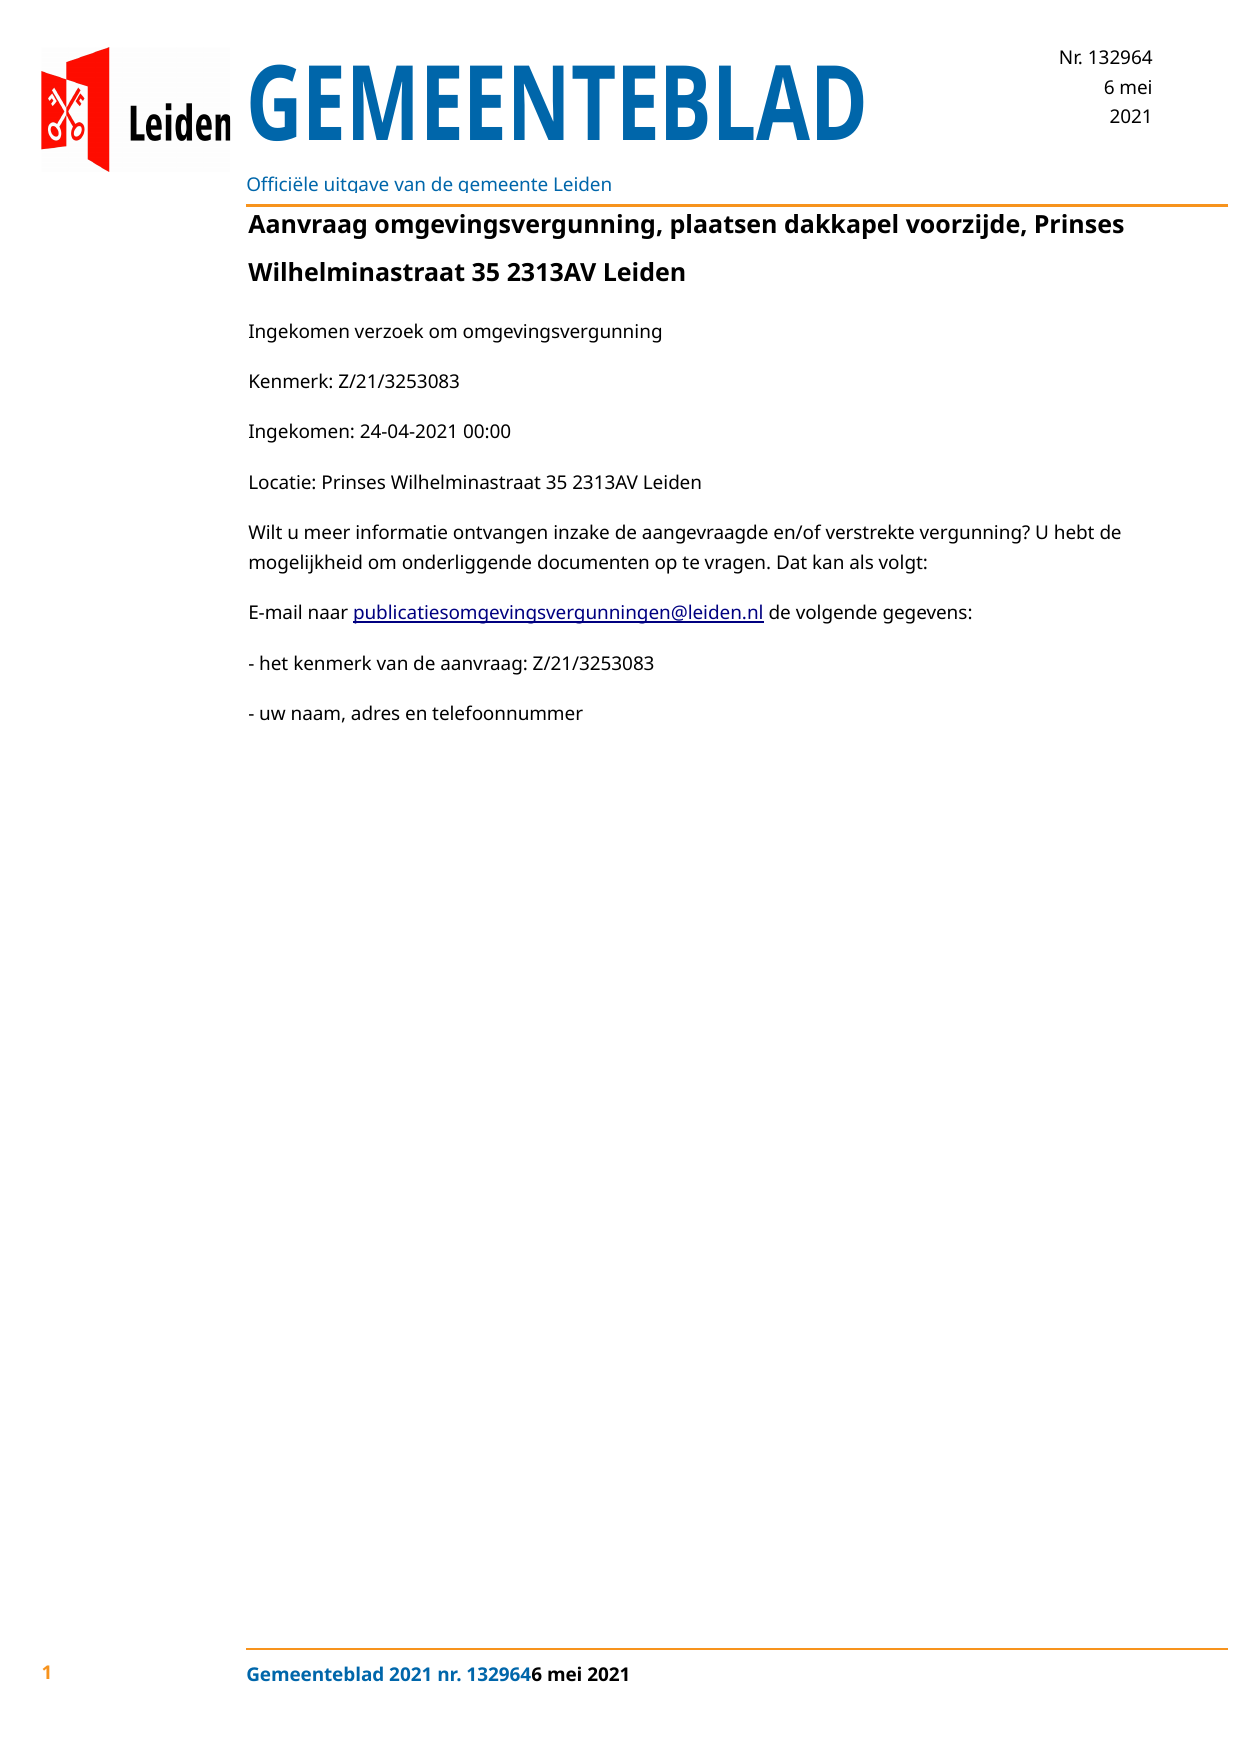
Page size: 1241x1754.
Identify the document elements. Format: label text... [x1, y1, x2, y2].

text Wilt u meer informatie ontvangen inzake de aangevraagde en/of verstrekte vergunning? U hebt de mogelijkheid om onderliggende documenten op te vragen. Dat kan als volgt: [248, 519, 1152, 575]
text Kenmerk: Z/21/3253083 [248, 368, 1152, 394]
text E-mail naar publicatiesomgevingsvergunningen@leiden.nl de volgende gegevens: [248, 599, 1152, 625]
picture [41, 47, 231, 172]
text - uw naam, adres en telefoonnummer [248, 700, 1152, 726]
text - het kenmerk van de aanvraag: Z/21/3253083 [248, 650, 1152, 676]
text Ingekomen verzoek om omgevingsvergunning [248, 318, 1152, 344]
text Locatie: Prinses Wilhelminastraat 35 2313AV Leiden [248, 469, 1152, 495]
text Ingekomen: 24-04-2021 00:00 [248, 419, 1152, 444]
text Aanvraag omgevingsvergunning, plaatsen dakkapel voorzijde, Prinses Wilhelminastraat 35 2313AV Leiden [248, 207, 1152, 288]
